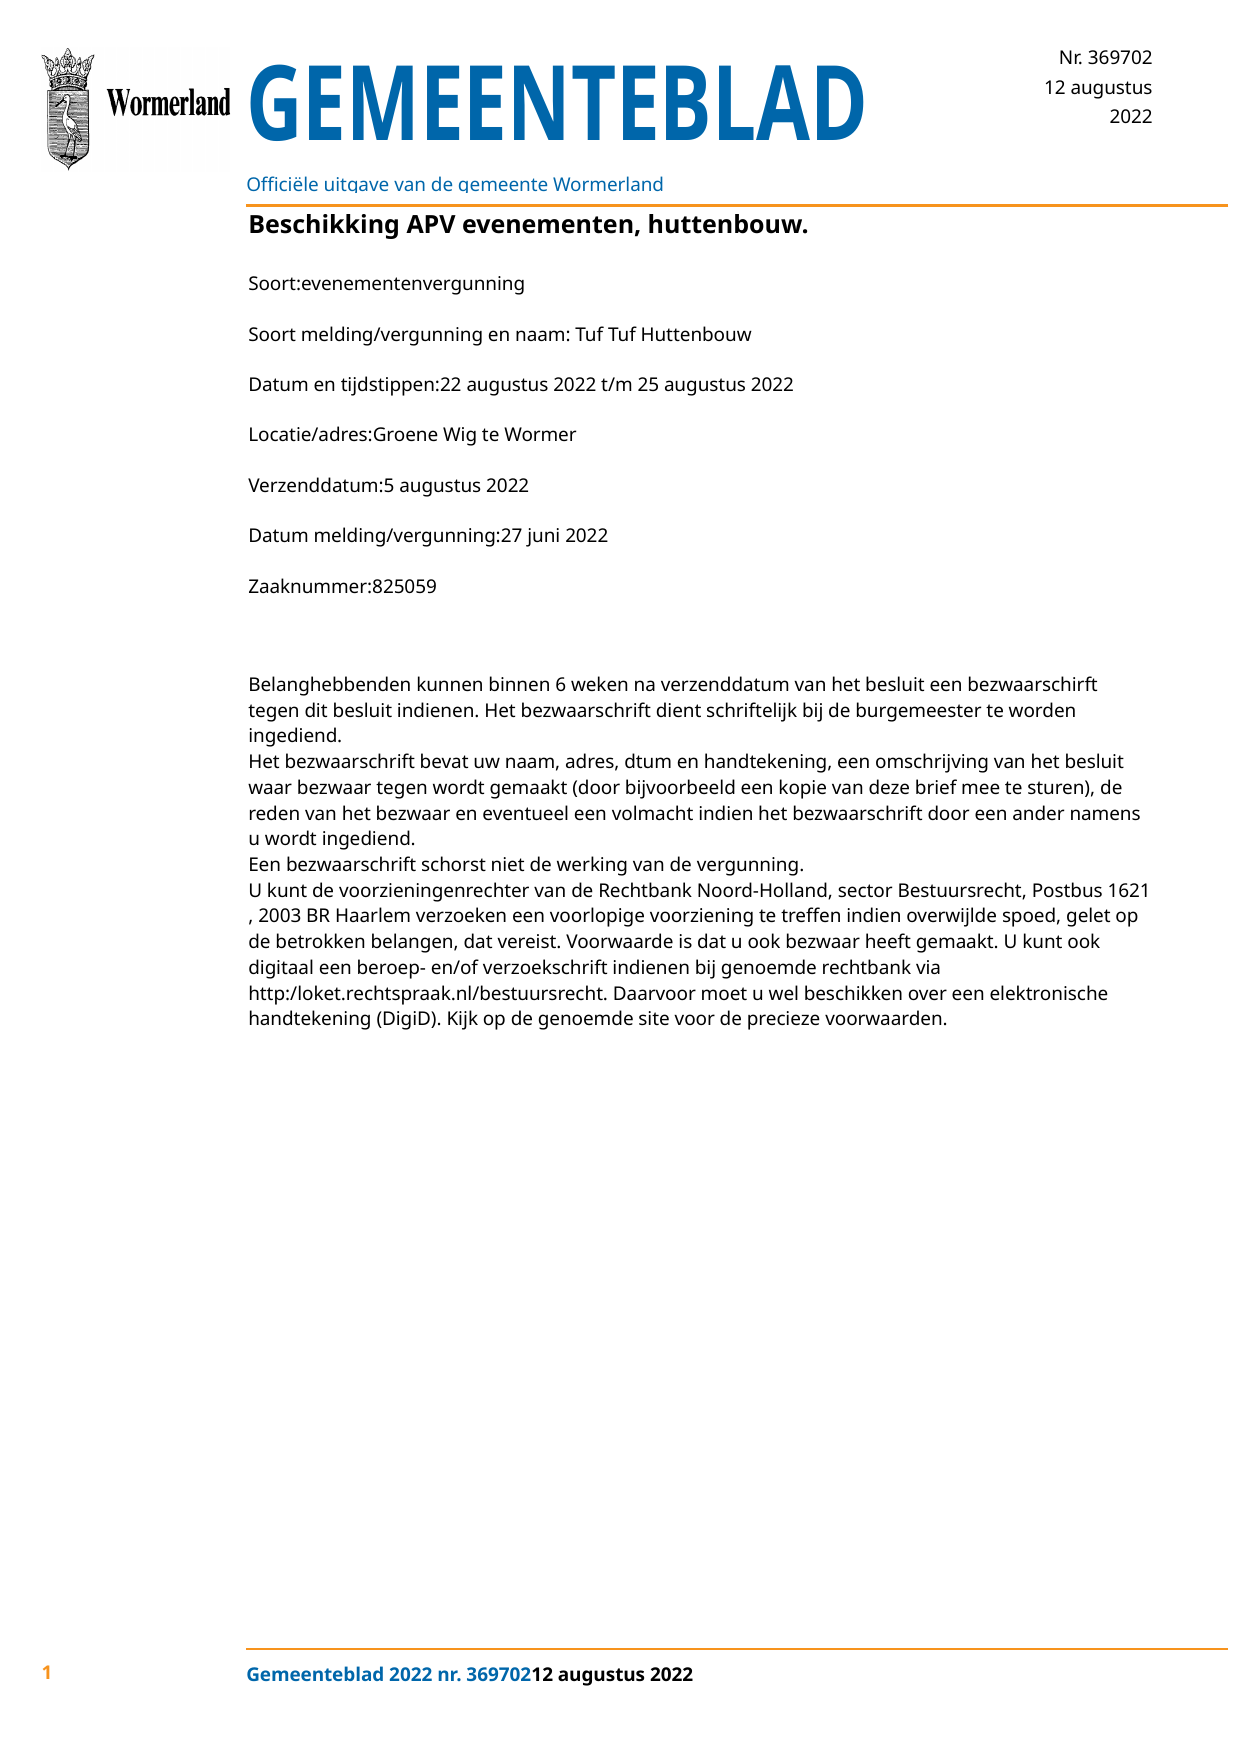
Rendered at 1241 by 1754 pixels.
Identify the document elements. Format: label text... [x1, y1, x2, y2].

text Belanghebbenden kunnen binnen 6 weken na verzenddatum van het besluit een bezwaarschirft tegen dit besluit indienen. Het bezwaarschrift dient schriftelijk bij de burgemeester te worden ingediend. [248, 671, 1152, 748]
text Locatie/adres:Groene Wig te Wormer [248, 422, 1152, 447]
text Soort melding/vergunning en naam: Tuf Tuf Huttenbouw [248, 321, 1152, 346]
text Datum en tijdstippen:22 augustus 2022 t/m 25 augustus 2022 [248, 371, 1152, 397]
text U kunt de voorzieningenrechter van de Rechtbank Noord-Holland, sector Bestuursrecht, Postbus 1621 , 2003 BR Haarlem verzoeken een voorlopige voorziening te treffen indien overwijlde spoed, gelet op de betrokken belangen, dat vereist. Voorwaarde is dat u ook bezwaar heeft gemaakt. U kunt ook digitaal een beroep- en/of verzoekschrift indienen bij genoemde rechtbank via http:/loket.rechtspraak.nl/bestuursrecht. Daarvoor moet u wel beschikken over een elektronische handtekening (DigiD). Kijk op de genoemde site voor de precieze voorwaarden. [248, 877, 1152, 1031]
text Een bezwaarschrift schorst niet de werking van de vergunning. [248, 851, 1152, 877]
text Soort:evenementenvergunning [248, 270, 1152, 296]
text Zaaknummer:825059 [248, 573, 1152, 598]
text Verzenddatum:5 augustus 2022 [248, 472, 1152, 498]
picture [41, 47, 231, 172]
text Datum melding/vergunning:27 juni 2022 [248, 522, 1152, 548]
text Het bezwaarschrift bevat uw naam, adres, dtum en handtekening, een omschrijving van het besluit waar bezwaar tegen wordt gemaakt (door bijvoorbeeld een kopie van deze brief mee te sturen), de reden van het bezwaar en eventueel een volmacht indien het bezwaarschrift door een ander namens u wordt ingediend. [248, 748, 1152, 851]
text Beschikking APV evenementen, huttenbouw. [248, 207, 1152, 241]
